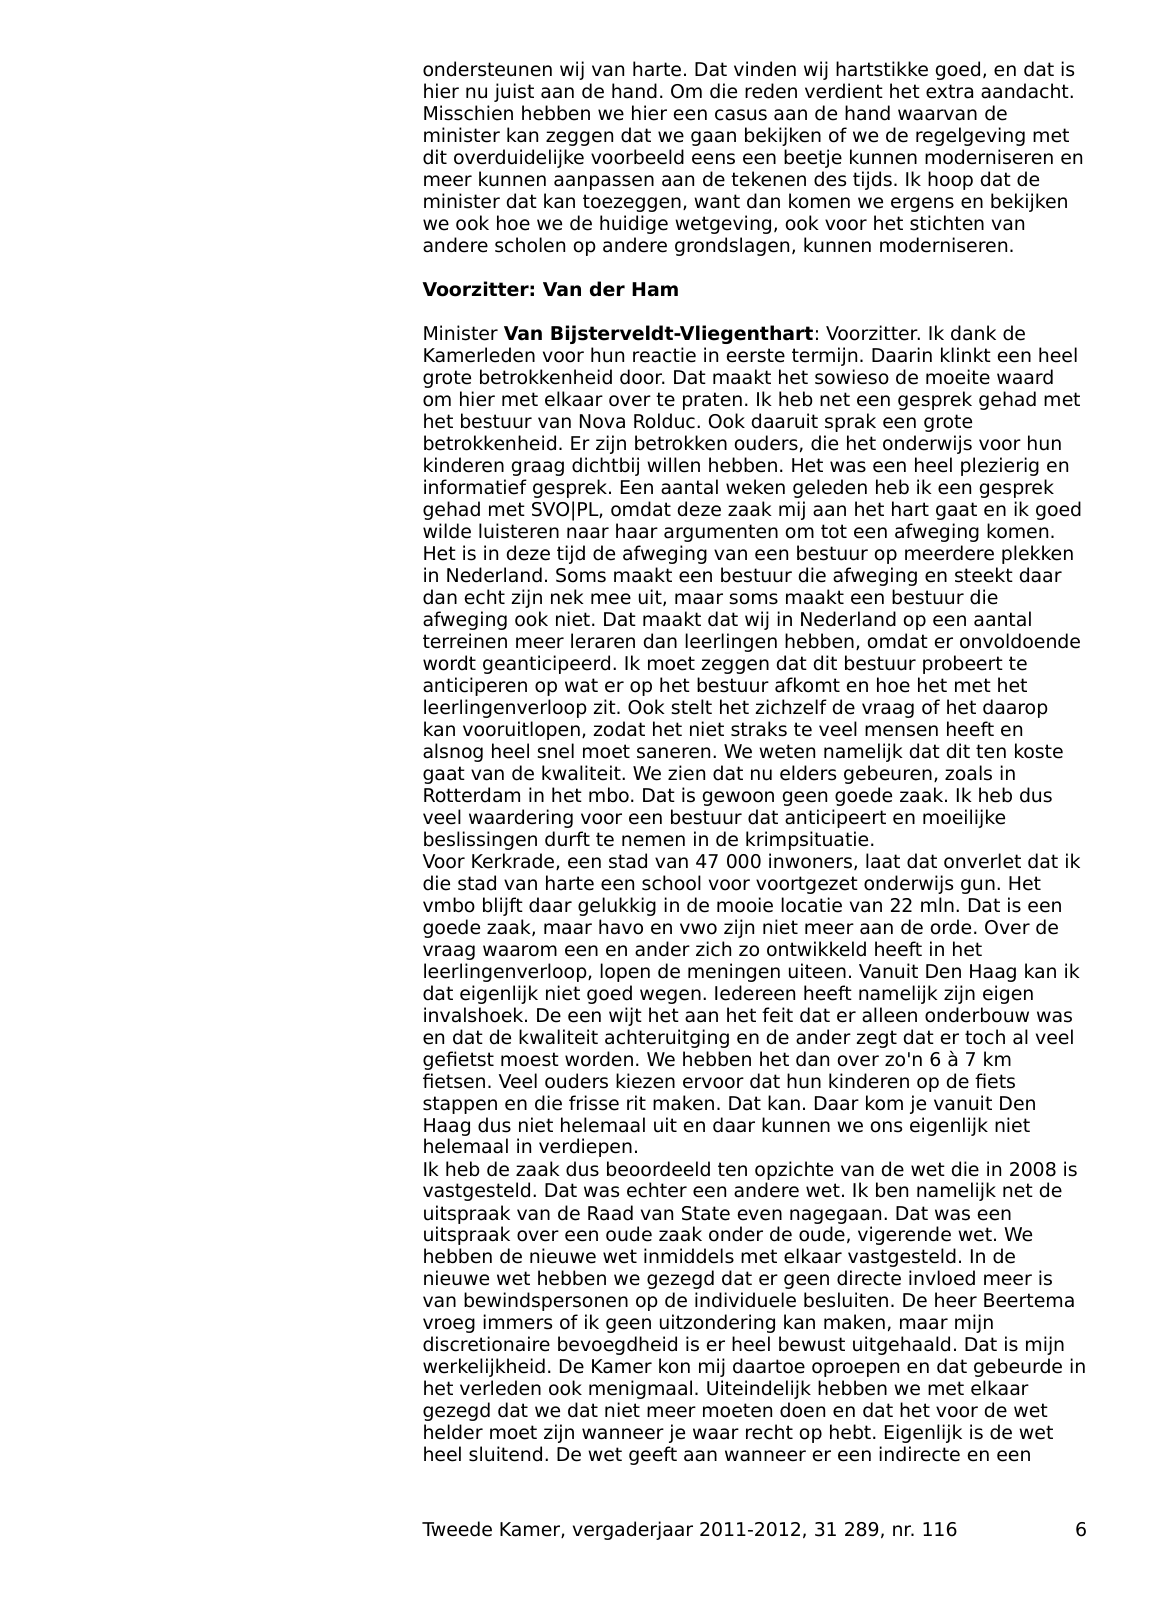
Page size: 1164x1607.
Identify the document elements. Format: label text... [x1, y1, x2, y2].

text Minister Van Bijsterveldt-Vliegenthart: Voorzitter. Ik dank de Kamerleden voor hun reactie in eerste termijn. Daarin klinkt een heel grote betrokkenheid door. Dat maakt het sowieso de moeite waard om hier met elkaar over te praten. Ik heb net een gesprek gehad met het bestuur van Nova Rolduc. Ook daaruit sprak een grote betrokkenheid. Er zijn betrokken ouders, die het onderwijs voor hun kinderen graag dichtbij willen hebben. Het was een heel plezierig en informatief gesprek. Een aantal weken geleden heb ik een gesprek gehad met SVO|PL, omdat deze zaak mij aan het hart gaat en ik goed wilde luisteren naar haar argumenten om tot een afweging komen. Het is in deze tijd de afweging van een bestuur op meerdere plekken in Nederland. Soms maakt een bestuur die afweging en steekt daar dan echt zijn nek mee uit, maar soms maakt een bestuur die afweging ook niet. Dat maakt dat wij in Nederland op een aantal terreinen meer leraren dan leerlingen hebben, omdat er onvoldoende wordt geanticipeerd. Ik moet zeggen dat dit bestuur probeert te anticiperen op wat er op het bestuur afkomt en hoe het met het leerlingenverloop zit. Ook stelt het zichzelf de vraag of het daarop kan vooruitlopen, zodat het niet straks te veel mensen heeft en alsnog heel snel moet saneren. We weten namelijk dat dit ten koste gaat van de kwaliteit. We zien dat nu elders gebeuren, zoals in Rotterdam in het mbo. Dat is gewoon geen goede zaak. Ik heb dus veel waardering voor een bestuur dat anticipeert en moeilijke beslissingen durft te nemen in de krimpsituatie. [422, 323, 1087, 851]
text ondersteunen wij van harte. Dat vinden wij hartstikke goed, en dat is hier nu juist aan de hand. Om die reden verdient het extra aandacht. Misschien hebben we hier een casus aan de hand waarvan de minister kan zeggen dat we gaan bekijken of we de regelgeving met dit overduidelijke voorbeeld eens een beetje kunnen moderniseren en meer kunnen aanpassen aan de tekenen des tijds. Ik hoop dat de minister dat kan toezeggen, want dan komen we ergens en bekijken we ook hoe we de huidige wetgeving, ook voor het stichten van andere scholen op andere grondslagen, kunnen moderniseren. [422, 59, 1087, 257]
text Ik heb de zaak dus beoordeeld ten opzichte van de wet die in 2008 is vastgesteld. Dat was echter een andere wet. Ik ben namelijk net de uitspraak van de Raad van State even nagegaan. Dat was een uitspraak over een oude zaak onder de oude, vigerende wet. We hebben de nieuwe wet inmiddels met elkaar vastgesteld. In de nieuwe wet hebben we gezegd dat er geen directe invloed meer is van bewindspersonen op de individuele besluiten. De heer Beertema vroeg immers of ik geen uitzondering kan maken, maar mijn discretionaire bevoegdheid is er heel bewust uitgehaald. Dat is mijn werkelijkheid. De Kamer kon mij daartoe oproepen en dat gebeurde in het verleden ook menigmaal. Uiteindelijk hebben we met elkaar gezegd dat we dat niet meer moeten doen en dat het voor de wet helder moet zijn wanneer je waar recht op hebt. Eigenlijk is de wet heel sluitend. De wet geeft aan wanneer er een indirecte en een [422, 1158, 1087, 1466]
subtitle Voorzitter: Van der Ham [422, 279, 1087, 301]
text Voor Kerkrade, een stad van 47 000 inwoners, laat dat onverlet dat ik die stad van harte een school voor voortgezet onderwijs gun. Het vmbo blijft daar gelukkig in de mooie locatie van 22 mln. Dat is een goede zaak, maar havo en vwo zijn niet meer aan de orde. Over de vraag waarom een en ander zich zo ontwikkeld heeft in het leerlingenverloop, lopen de meningen uiteen. Vanuit Den Haag kan ik dat eigenlijk niet goed wegen. Iedereen heeft namelijk zijn eigen invalshoek. De een wijt het aan het feit dat er alleen onderbouw was en dat de kwaliteit achteruitging en de ander zegt dat er toch al veel gefietst moest worden. We hebben het dan over zo'n 6 à 7 km fietsen. Veel ouders kiezen ervoor dat hun kinderen op de fiets stappen en die frisse rit maken. Dat kan. Daar kom je vanuit Den Haag dus niet helemaal uit en daar kunnen we ons eigenlijk niet helemaal in verdiepen. [422, 851, 1087, 1158]
